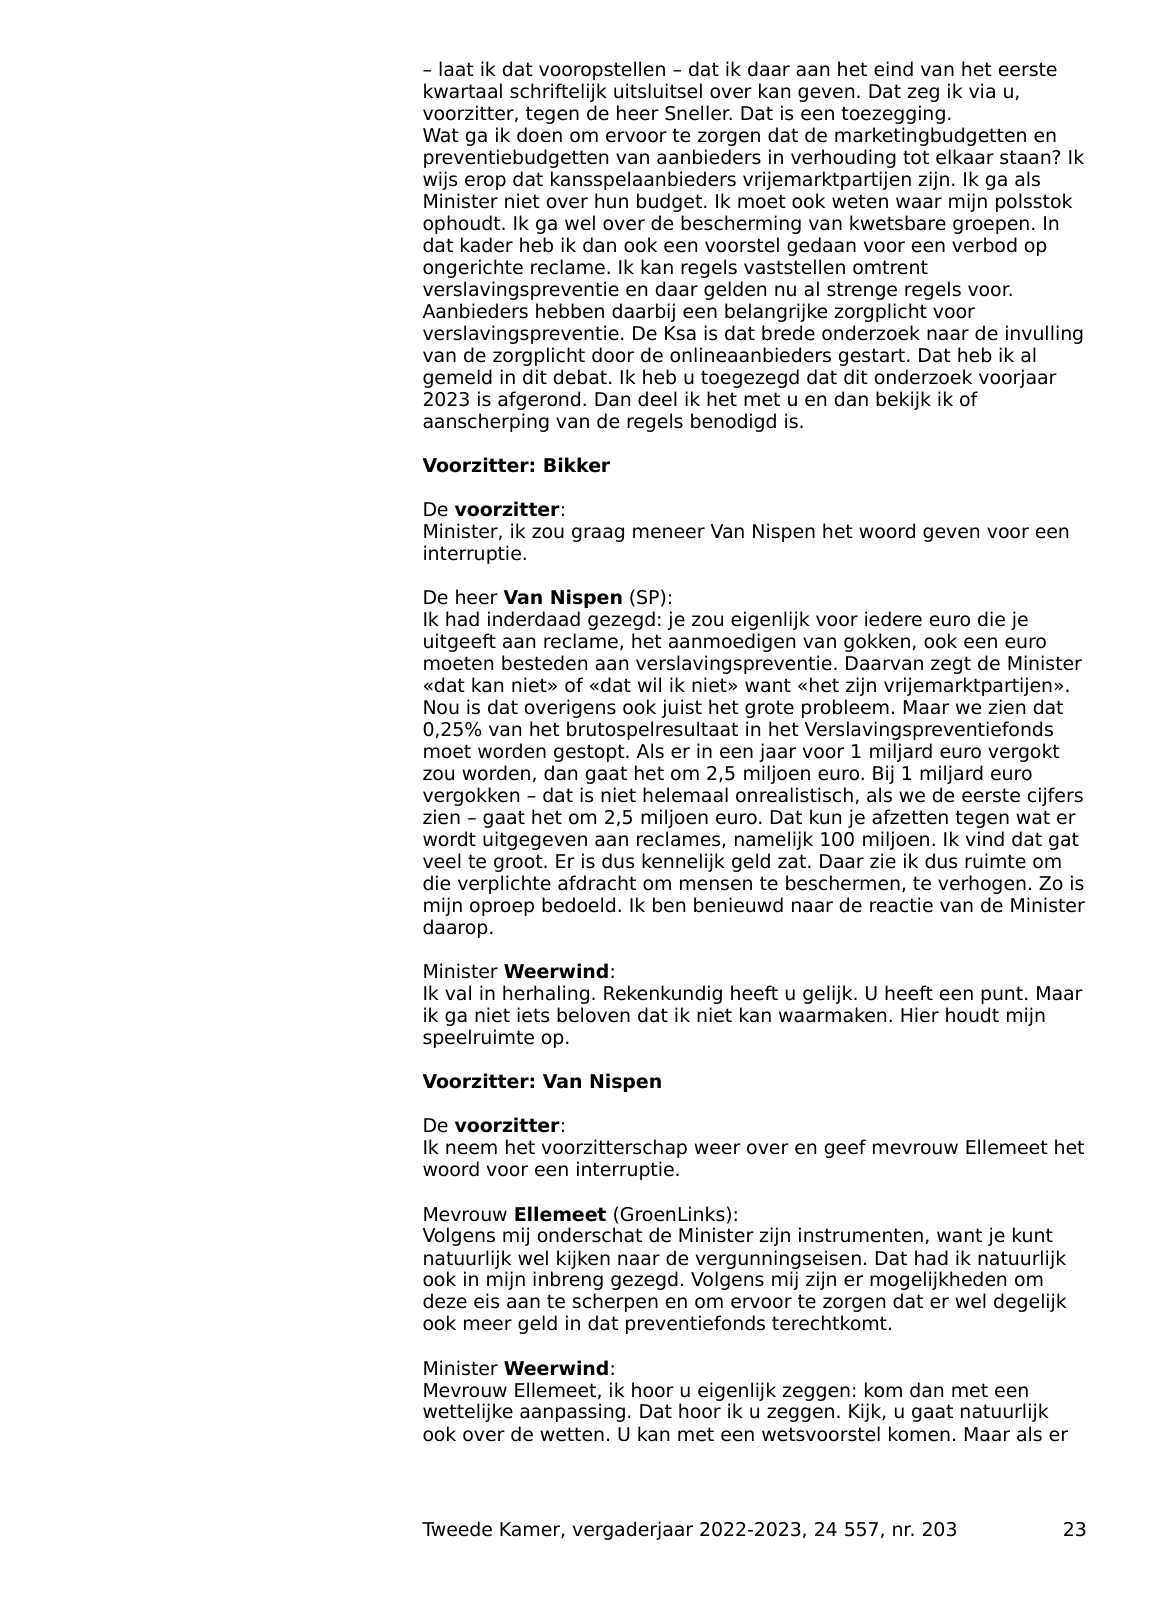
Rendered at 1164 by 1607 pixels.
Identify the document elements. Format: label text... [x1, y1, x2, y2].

text Ik neem het voorzitterschap weer over en geef mevrouw Ellemeet het woord voor een interruptie. [422, 1137, 1087, 1181]
text De voorzitter: [422, 499, 1087, 521]
text Mevrouw Ellemeet (GroenLinks): [422, 1203, 1087, 1225]
subtitle Voorzitter: Bikker [422, 455, 1087, 477]
subtitle Voorzitter: Van Nispen [422, 1071, 1087, 1093]
text Ik had inderdaad gezegd: je zou eigenlijk voor iedere euro die je uitgeeft aan reclame, het aanmoedigen van gokken, ook een euro moeten besteden aan verslavingspreventie. Daarvan zegt de Minister «dat kan niet» of «dat wil ik niet» want «het zijn vrijemarktpartijen». Nou is dat overigens ook juist het grote probleem. Maar we zien dat 0,25% van het brutospelresultaat in het Verslavingspreventiefonds moet worden gestopt. Als er in een jaar voor 1 miljard euro vergokt zou worden, dan gaat het om 2,5 miljoen euro. Bij 1 miljard euro vergokken – dat is niet helemaal onrealistisch, als we de eerste cijfers zien – gaat het om 2,5 miljoen euro. Dat kun je afzetten tegen wat er wordt uitgegeven aan reclames, namelijk 100 miljoen. Ik vind dat gat veel te groot. Er is dus kennelijk geld zat. Daar zie ik dus ruimte om die verplichte afdracht om mensen te beschermen, te verhogen. Zo is mijn oproep bedoeld. Ik ben benieuwd naar de reactie van de Minister daarop. [422, 609, 1087, 939]
text De voorzitter: [422, 1115, 1087, 1137]
text Minister, ik zou graag meneer Van Nispen het woord geven voor een interruptie. [422, 521, 1087, 565]
text Minister Weerwind: [422, 961, 1087, 983]
text Wat ga ik doen om ervoor te zorgen dat de marketingbudgetten en preventiebudgetten van aanbieders in verhouding tot elkaar staan? Ik wijs erop dat kansspelaanbieders vrijemarktpartijen zijn. Ik ga als Minister niet over hun budget. Ik moet ook weten waar mijn polsstok ophoudt. Ik ga wel over de bescherming van kwetsbare groepen. In dat kader heb ik dan ook een voorstel gedaan voor een verbod op ongerichte reclame. Ik kan regels vaststellen omtrent verslavingspreventie en daar gelden nu al strenge regels voor. Aanbieders hebben daarbij een belangrijke zorgplicht voor verslavingspreventie. De Ksa is dat brede onderzoek naar de invulling van de zorgplicht door de onlineaanbieders gestart. Dat heb ik al gemeld in dit debat. Ik heb u toegezegd dat dit onderzoek voorjaar 2023 is afgerond. Dan deel ik het met u en dan bekijk ik of aanscherping van de regels benodigd is. [422, 125, 1087, 433]
text – laat ik dat vooropstellen – dat ik daar aan het eind van het eerste kwartaal schriftelijk uitsluitsel over kan geven. Dat zeg ik via u, voorzitter, tegen de heer Sneller. Dat is een toezegging. [422, 59, 1087, 125]
text Ik val in herhaling. Rekenkundig heeft u gelijk. U heeft een punt. Maar ik ga niet iets beloven dat ik niet kan waarmaken. Hier houdt mijn speelruimte op. [422, 983, 1087, 1049]
text De heer Van Nispen (SP): [422, 587, 1087, 609]
text Mevrouw Ellemeet, ik hoor u eigenlijk zeggen: kom dan met een wettelijke aanpassing. Dat hoor ik u zeggen. Kijk, u gaat natuurlijk ook over de wetten. U kan met een wetsvoorstel komen. Maar als er [422, 1379, 1087, 1445]
text Minister Weerwind: [422, 1357, 1087, 1379]
text Volgens mij onderschat de Minister zijn instrumenten, want je kunt natuurlijk wel kijken naar de vergunningseisen. Dat had ik natuurlijk ook in mijn inbreng gezegd. Volgens mij zijn er mogelijkheden om deze eis aan te scherpen en om ervoor te zorgen dat er wel degelijk ook meer geld in dat preventiefonds terechtkomt. [422, 1225, 1087, 1335]
